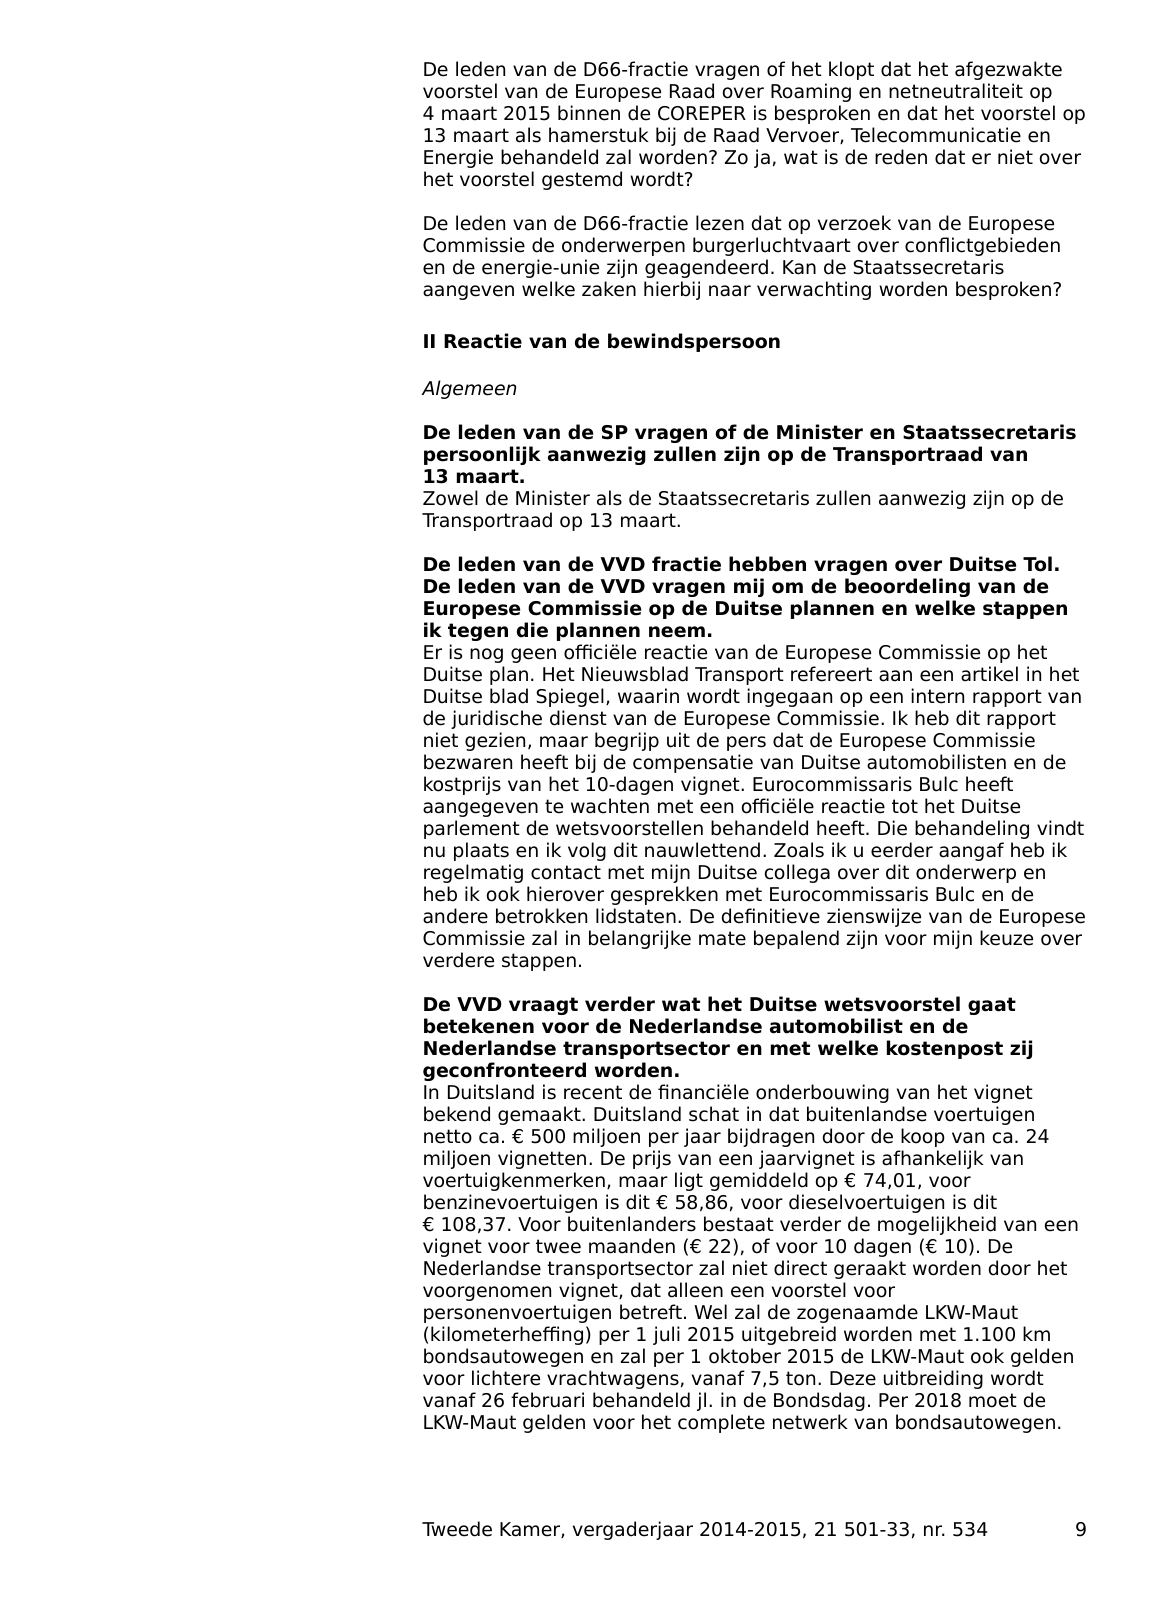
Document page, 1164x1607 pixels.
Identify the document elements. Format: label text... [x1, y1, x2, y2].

text In Duitsland is recent de financiële onderbouwing van het vignet bekend gemaakt. Duitsland schat in dat buitenlandse voertuigen netto ca. € 500 miljoen per jaar bijdragen door de koop van ca. 24 miljoen vignetten. De prijs van een jaarvignet is afhankelijk van voertuigkenmerken, maar ligt gemiddeld op € 74,01, voor benzinevoertuigen is dit € 58,86, voor dieselvoertuigen is dit € 108,37. Voor buitenlanders bestaat verder de mogelijkheid van een vignet voor twee maanden (€ 22), of voor 10 dagen (€ 10). De Nederlandse transportsector zal niet direct geraakt worden door het voorgenomen vignet, dat alleen een voorstel voor personenvoertuigen betreft. Wel zal de zogenaamde LKW-Maut (kilometerheffing) per 1 juli 2015 uitgebreid worden met 1.100 km bondsautowegen en zal per 1 oktober 2015 de LKW-Maut ook gelden voor lichtere vrachtwagens, vanaf 7,5 ton. Deze uitbreiding wordt vanaf 26 februari behandeld jl. in de Bondsdag. Per 2018 moet de LKW-Maut gelden voor het complete netwerk van bondsautowegen. [422, 1082, 1087, 1434]
text De VVD vraagt verder wat het Duitse wetsvoorstel gaat betekenen voor de Nederlandse automobilist en de Nederlandse transportsector en met welke kostenpost zij geconfronteerd worden. [422, 994, 1087, 1082]
subtitle II Reactie van de bewindspersoon [422, 331, 1087, 353]
text De leden van de D66-fractie lezen dat op verzoek van de Europese Commissie de onderwerpen burgerluchtvaart over conflictgebieden en de energie-unie zijn geagendeerd. Kan de Staatssecretaris aangeven welke zaken hierbij naar verwachting worden besproken? [422, 213, 1087, 301]
text De leden van de D66-fractie vragen of het klopt dat het afgezwakte voorstel van de Europese Raad over Roaming en netneutraliteit op 4 maart 2015 binnen de COREPER is besproken en dat het voorstel op 13 maart als hamerstuk bij de Raad Vervoer, Telecommunicatie en Energie behandeld zal worden? Zo ja, wat is de reden dat er niet over het voorstel gestemd wordt? [422, 59, 1087, 191]
text De leden van de VVD fractie hebben vragen over Duitse Tol. De leden van de VVD vragen mij om de beoordeling van de Europese Commissie op de Duitse plannen en welke stappen ik tegen die plannen neem. [422, 554, 1087, 642]
subtitle Algemeen [422, 378, 1087, 400]
text Zowel de Minister als de Staatssecretaris zullen aanwezig zijn op de Transportraad op 13 maart. [422, 488, 1087, 532]
text Er is nog geen officiële reactie van de Europese Commissie op het Duitse plan. Het Nieuwsblad Transport refereert aan een artikel in het Duitse blad Spiegel, waarin wordt ingegaan op een intern rapport van de juridische dienst van de Europese Commissie. Ik heb dit rapport niet gezien, maar begrijp uit de pers dat de Europese Commissie bezwaren heeft bij de compensatie van Duitse automobilisten en de kostprijs van het 10-dagen vignet. Eurocommissaris Bulc heeft aangegeven te wachten met een officiële reactie tot het Duitse parlement de wetsvoorstellen behandeld heeft. Die behandeling vindt nu plaats en ik volg dit nauwlettend. Zoals ik u eerder aangaf heb ik regelmatig contact met mijn Duitse collega over dit onderwerp en heb ik ook hierover gesprekken met Eurocommissaris Bulc en de andere betrokken lidstaten. De definitieve zienswijze van de Europese Commissie zal in belangrijke mate bepalend zijn voor mijn keuze over verdere stappen. [422, 642, 1087, 972]
text De leden van de SP vragen of de Minister en Staatssecretaris persoonlijk aanwezig zullen zijn op de Transportraad van 13 maart. [422, 422, 1087, 488]
